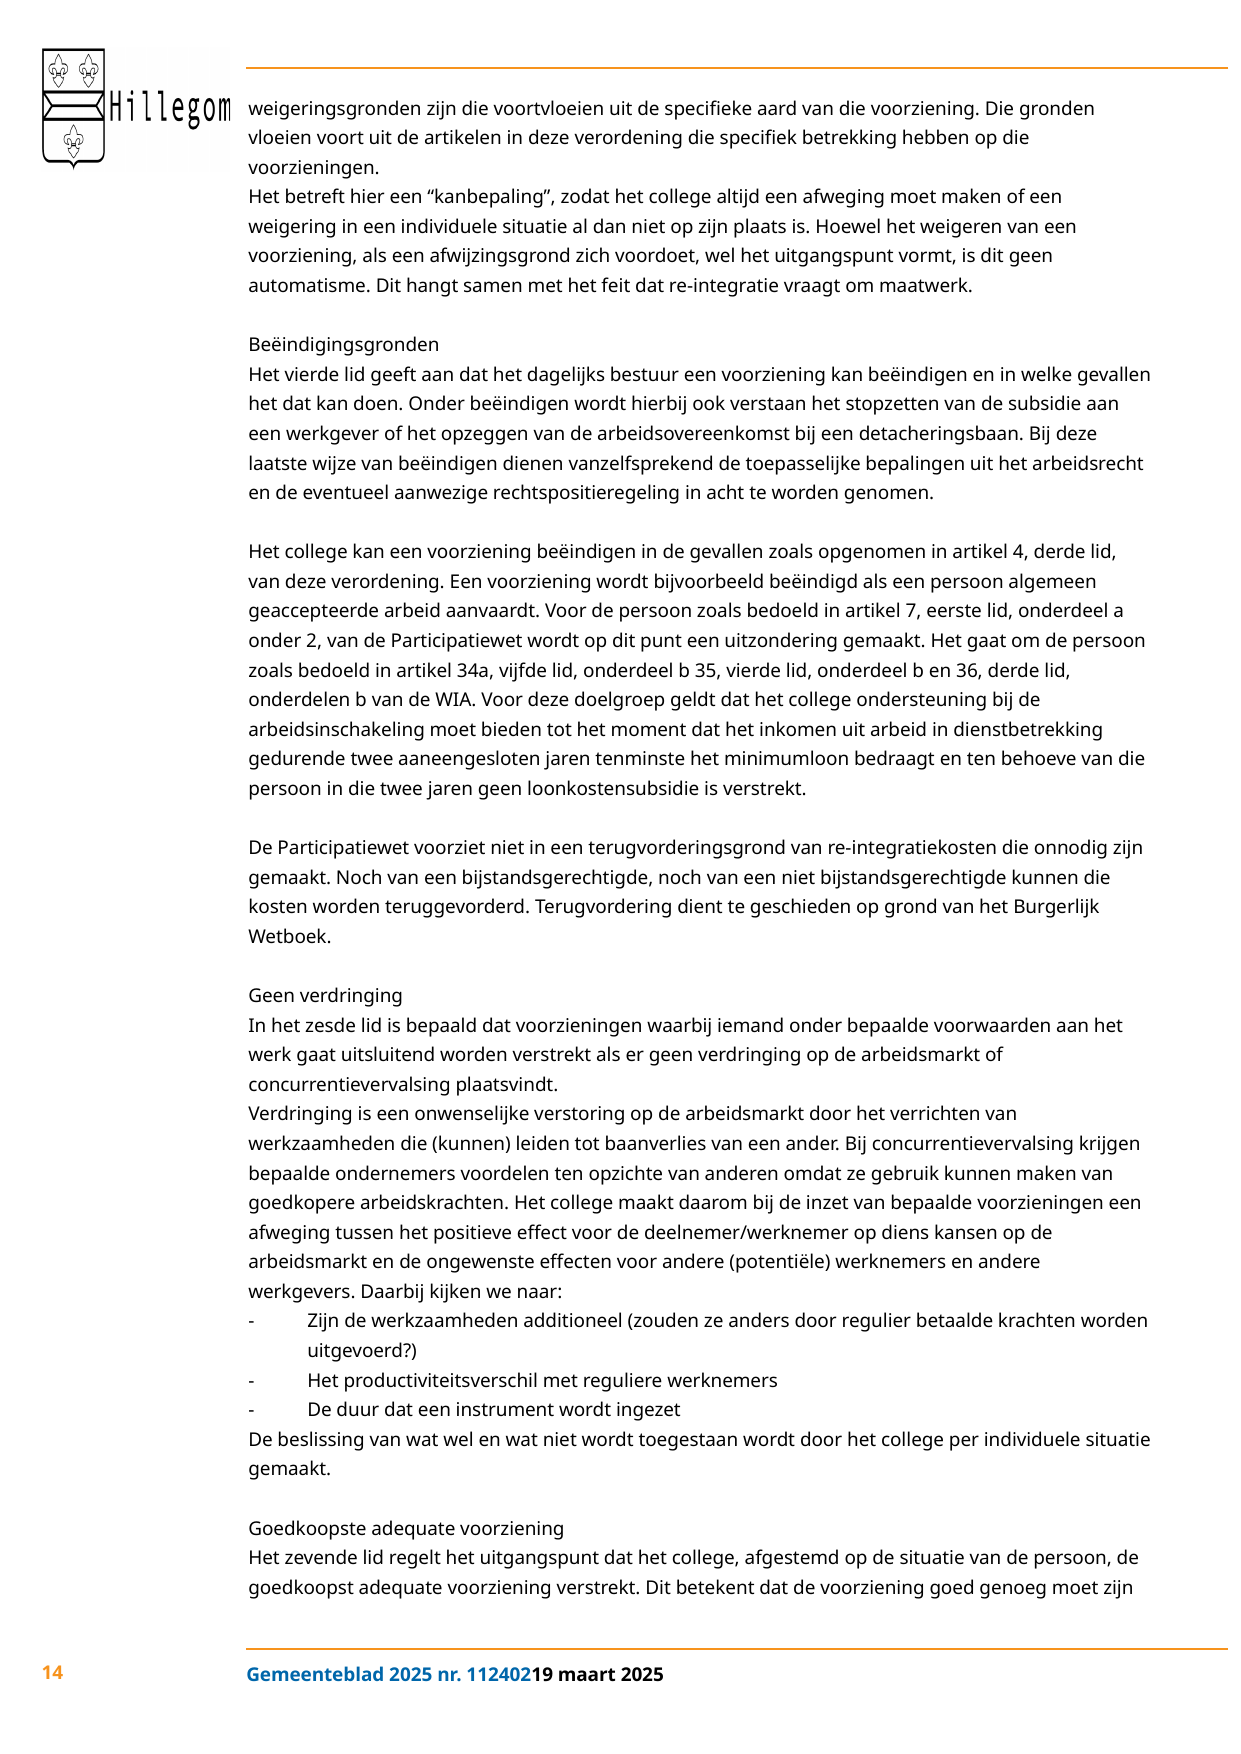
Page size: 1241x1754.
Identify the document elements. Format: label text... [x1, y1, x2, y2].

list Het productiviteitsverschil met reguliere werknemers [248, 1367, 1152, 1393]
text weigeringsgronden zijn die voortvloeien uit de specifieke aard van die voorziening. Die gronden vloeien voort uit de artikelen in deze verordening die specifiek betrekking hebben op die voorzieningen. [248, 95, 1152, 180]
list De duur dat een instrument wordt ingezet [248, 1396, 1152, 1422]
text Goedkoopste adequate voorziening [248, 1515, 1152, 1541]
text Verdringing is een onwenselijke verstoring op de arbeidsmarkt door het verrichten van werkzaamheden die (kunnen) leiden tot baanverlies van een ander. Bij concurrentievervalsing krijgen bepaalde ondernemers voordelen ten opzichte van anderen omdat ze gebruik kunnen maken van goedkopere arbeidskrachten. Het college maakt daarom bij de inzet van bepaalde voorzieningen een afweging tussen het positieve effect voor de deelnemer/werknemer op diens kansen op de arbeidsmarkt en de ongewenste effecten voor andere (potentiële) werknemers en andere werkgevers. Daarbij kijken we naar: [248, 1101, 1152, 1304]
text Het zevende lid regelt het uitgangspunt dat het college, afgestemd op de situatie van de persoon, de goedkoopst adequate voorziening verstrekt. Dit betekent dat de voorziening goed genoeg moet zijn [248, 1544, 1152, 1600]
text De Participatiewet voorziet niet in een terugvorderingsgrond van re-integratiekosten die onnodig zijn gemaakt. Noch van een bijstandsgerechtigde, noch van een niet bijstandsgerechtigde kunnen die kosten worden teruggevorderd. Terugvordering dient te geschieden op grond van het Burgerlijk Wetboek. [248, 834, 1152, 949]
text Beëindigingsgronden [248, 331, 1152, 357]
text Het vierde lid geeft aan dat het dagelijks bestuur een voorziening kan beëindigen en in welke gevallen het dat kan doen. Onder beëindigen wordt hierbij ook verstaan het stopzetten van de subsidie aan een werkgever of het opzeggen van de arbeidsovereenkomst bij een detacheringsbaan. Bij deze laatste wijze van beëindigen dienen vanzelfsprekend de toepasselijke bepalingen uit het arbeidsrecht en de eventueel aanwezige rechtspositieregeling in acht te worden genomen. [248, 361, 1152, 505]
text Het betreft hier een “kanbepaling”, zodat het college altijd een afweging moet maken of een weigering in een individuele situatie al dan niet op zijn plaats is. Hoewel het weigeren van een voorziening, als een afwijzingsgrond zich voordoet, wel het uitgangspunt vormt, is dit geen automatisme. Dit hangt samen met het feit dat re-integratie vraagt om maatwerk. [248, 183, 1152, 298]
picture [41, 47, 231, 172]
list Zijn de werkzaamheden additioneel (zouden ze anders door regulier betaalde krachten worden uitgevoerd?) [248, 1308, 1152, 1363]
text Het college kan een voorziening beëindigen in de gevallen zoals opgenomen in artikel 4, derde lid, van deze verordening. Een voorziening wordt bijvoorbeeld beëindigd als een persoon algemeen geaccepteerde arbeid aanvaardt. Voor de persoon zoals bedoeld in artikel 7, eerste lid, onderdeel a onder 2, van de Participatiewet wordt op dit punt een uitzondering gemaakt. Het gaat om de persoon zoals bedoeld in artikel 34a, vijfde lid, onderdeel b 35, vierde lid, onderdeel b en 36, derde lid, onderdelen b van de WIA. Voor deze doelgroep geldt dat het college ondersteuning bij de arbeidsinschakeling moet bieden tot het moment dat het inkomen uit arbeid in dienstbetrekking gedurende twee aaneengesloten jaren tenminste het minimumloon bedraagt en ten behoeve van die persoon in die twee jaren geen loonkostensubsidie is verstrekt. [248, 538, 1152, 801]
text De beslissing van wat wel en wat niet wordt toegestaan wordt door het college per individuele situatie gemaakt. [248, 1426, 1152, 1481]
text Geen verdringing [248, 982, 1152, 1008]
text In het zesde lid is bepaald dat voorzieningen waarbij iemand onder bepaalde voorwaarden aan het werk gaat uitsluitend worden verstrekt als er geen verdringing op de arbeidsmarkt of concurrentievervalsing plaatsvindt. [248, 1012, 1152, 1097]
